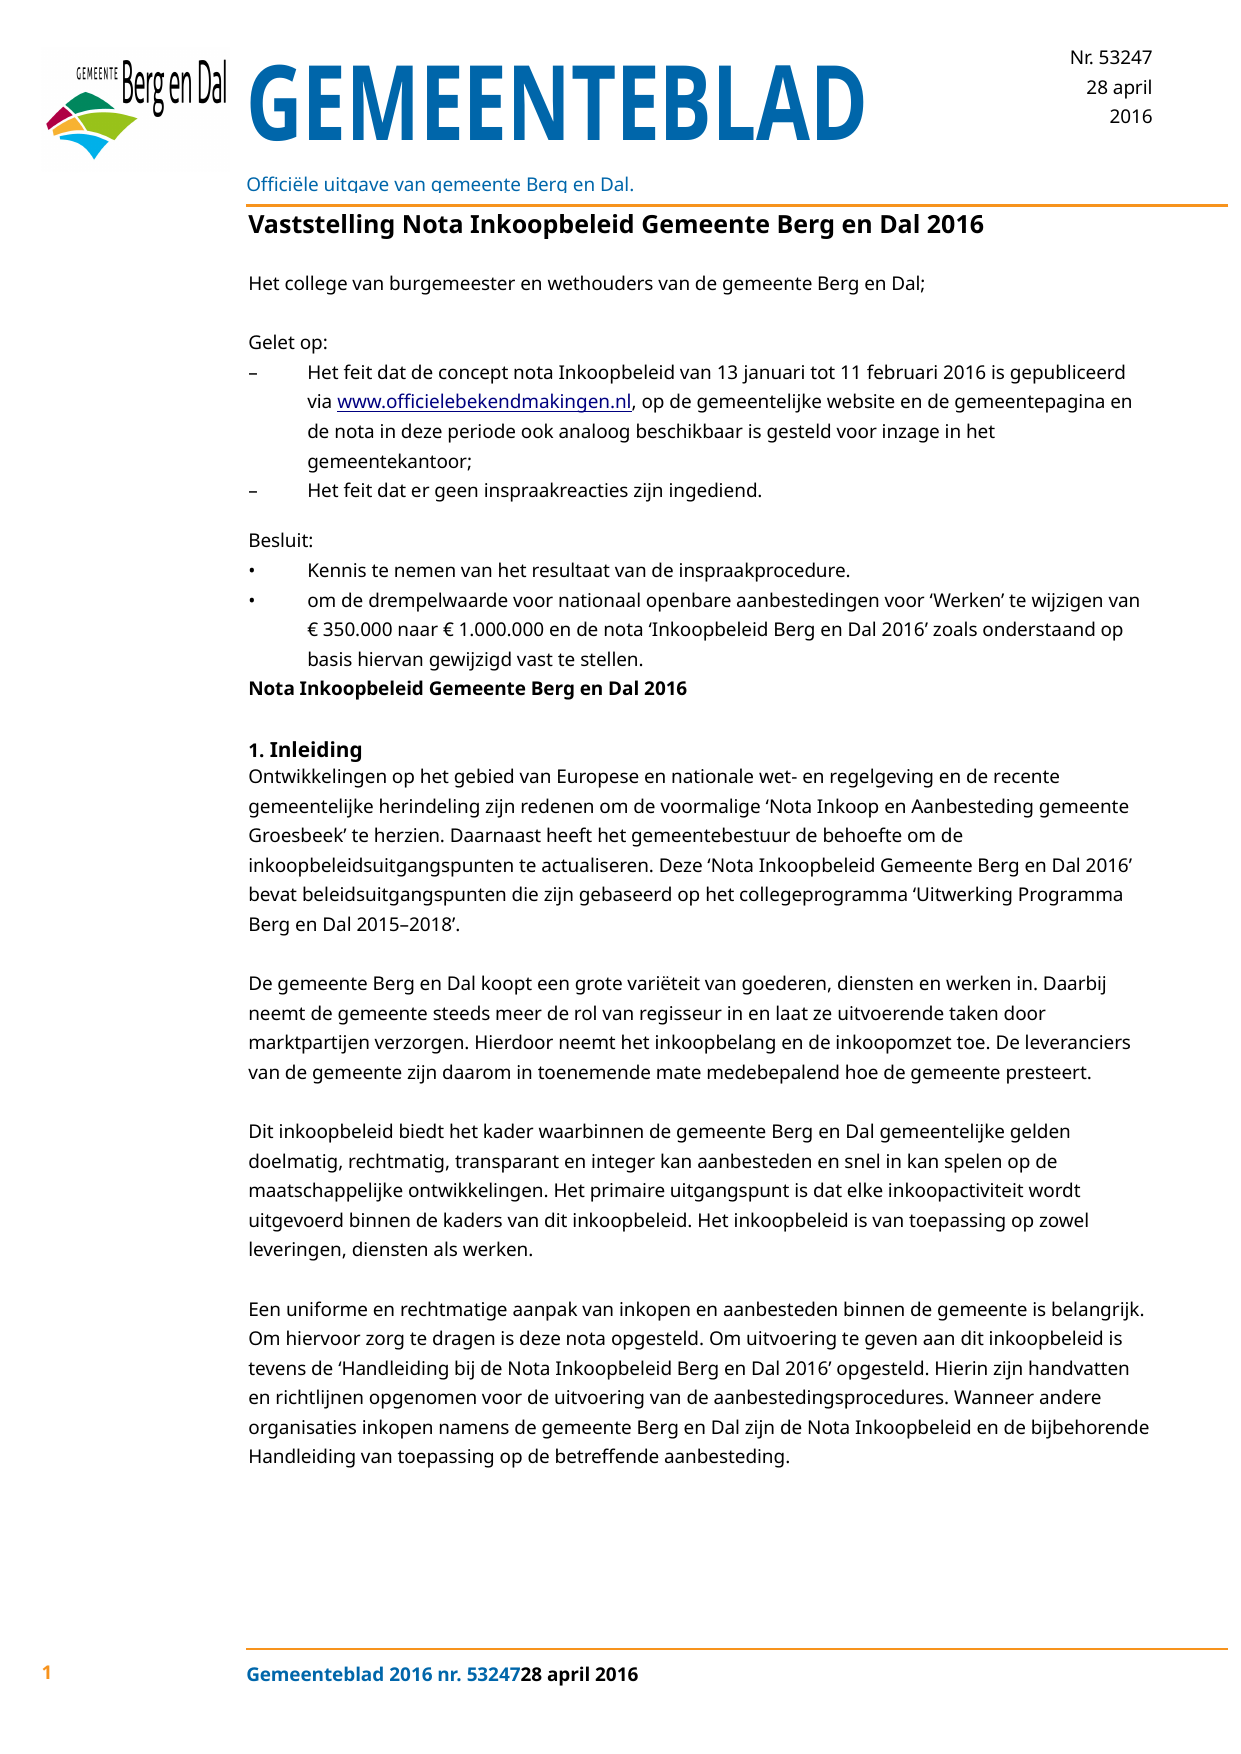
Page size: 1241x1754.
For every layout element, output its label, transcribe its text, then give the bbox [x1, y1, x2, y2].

list Kennis te nemen van het resultaat van de inspraakprocedure. [248, 557, 1152, 583]
list Het feit dat er geen inspraakreacties zijn ingediend. [248, 477, 1152, 503]
text Besluit: [248, 528, 1152, 553]
text Vaststelling Nota Inkoopbeleid Gemeente Berg en Dal 2016 [248, 207, 1152, 241]
text 1. Inleiding [248, 735, 1152, 763]
list Het feit dat de concept nota Inkoopbeleid van 13 januari tot 11 februari 2016 is gepubliceerd via www.officielebekendmakingen.nl, op de gemeentelijke website en de gemeentepagina en de nota in deze periode ook analoog beschikbaar is gesteld voor inzage in het gemeentekantoor; [248, 359, 1152, 473]
text Het college van burgemeester en wethouders van de gemeente Berg en Dal; [248, 270, 1152, 296]
text De gemeente Berg en Dal koopt een grote variëteit van goederen, diensten en werken in. Daarbij neemt de gemeente steeds meer de rol van regisseur in en laat ze uitvoerende taken door marktpartijen verzorgen. Hierdoor neemt het inkoopbelang en de inkoopomzet toe. De leveranciers van de gemeente zijn daarom in toenemende mate medebepalend hoe de gemeente presteert. [248, 970, 1152, 1085]
text Een uniforme en rechtmatige aanpak van inkopen en aanbesteden binnen de gemeente is belangrijk. Om hiervoor zorg te dragen is deze nota opgesteld. Om uitvoering te geven aan dit inkoopbeleid is tevens de ‘Handleiding bij de Nota Inkoopbeleid Berg en Dal 2016’ opgesteld. Hierin zijn handvatten en richtlijnen opgenomen voor de uitvoering van de aanbestedingsprocedures. Wanneer andere organisaties inkopen namens de gemeente Berg en Dal zijn de Nota Inkoopbeleid en de bijbehorende Handleiding van toepassing op de betreffende aanbesteding. [248, 1296, 1152, 1469]
text Gelet op: [248, 329, 1152, 355]
list om de drempelwaarde voor nationaal openbare aanbestedingen voor ‘Werken’ te wijzigen van € 350.000 naar € 1.000.000 en de nota ‘Inkoopbeleid Berg en Dal 2016’ zoals onderstaand op basis hiervan gewijzigd vast te stellen. [248, 587, 1152, 672]
text Nota Inkoopbeleid Gemeente Berg en Dal 2016 [248, 676, 1152, 701]
text Ontwikkelingen op het gebied van Europese en nationale wet- en regelgeving en de recente gemeentelijke herindeling zijn redenen om de voormalige ‘Nota Inkoop en Aanbesteding gemeente Groesbeek’ te herzien. Daarnaast heeft het gemeentebestuur de behoefte om de inkoopbeleidsuitgangspunten te actualiseren. Deze ‘Nota Inkoopbeleid Gemeente Berg en Dal 2016’ bevat beleidsuitgangspunten die zijn gebaseerd op het collegeprogramma ‘Uitwerking Programma Berg en Dal 2015–2018’. [248, 763, 1152, 937]
text Dit inkoopbeleid biedt het kader waarbinnen de gemeente Berg en Dal gemeentelijke gelden doelmatig, rechtmatig, transparant en integer kan aanbesteden en snel in kan spelen op de maatschappelijke ontwikkelingen. Het primaire uitgangspunt is dat elke inkoopactiviteit wordt uitgevoerd binnen de kaders van dit inkoopbeleid. Het inkoopbeleid is van toepassing op zowel leveringen, diensten als werken. [248, 1118, 1152, 1262]
picture [41, 47, 231, 172]
